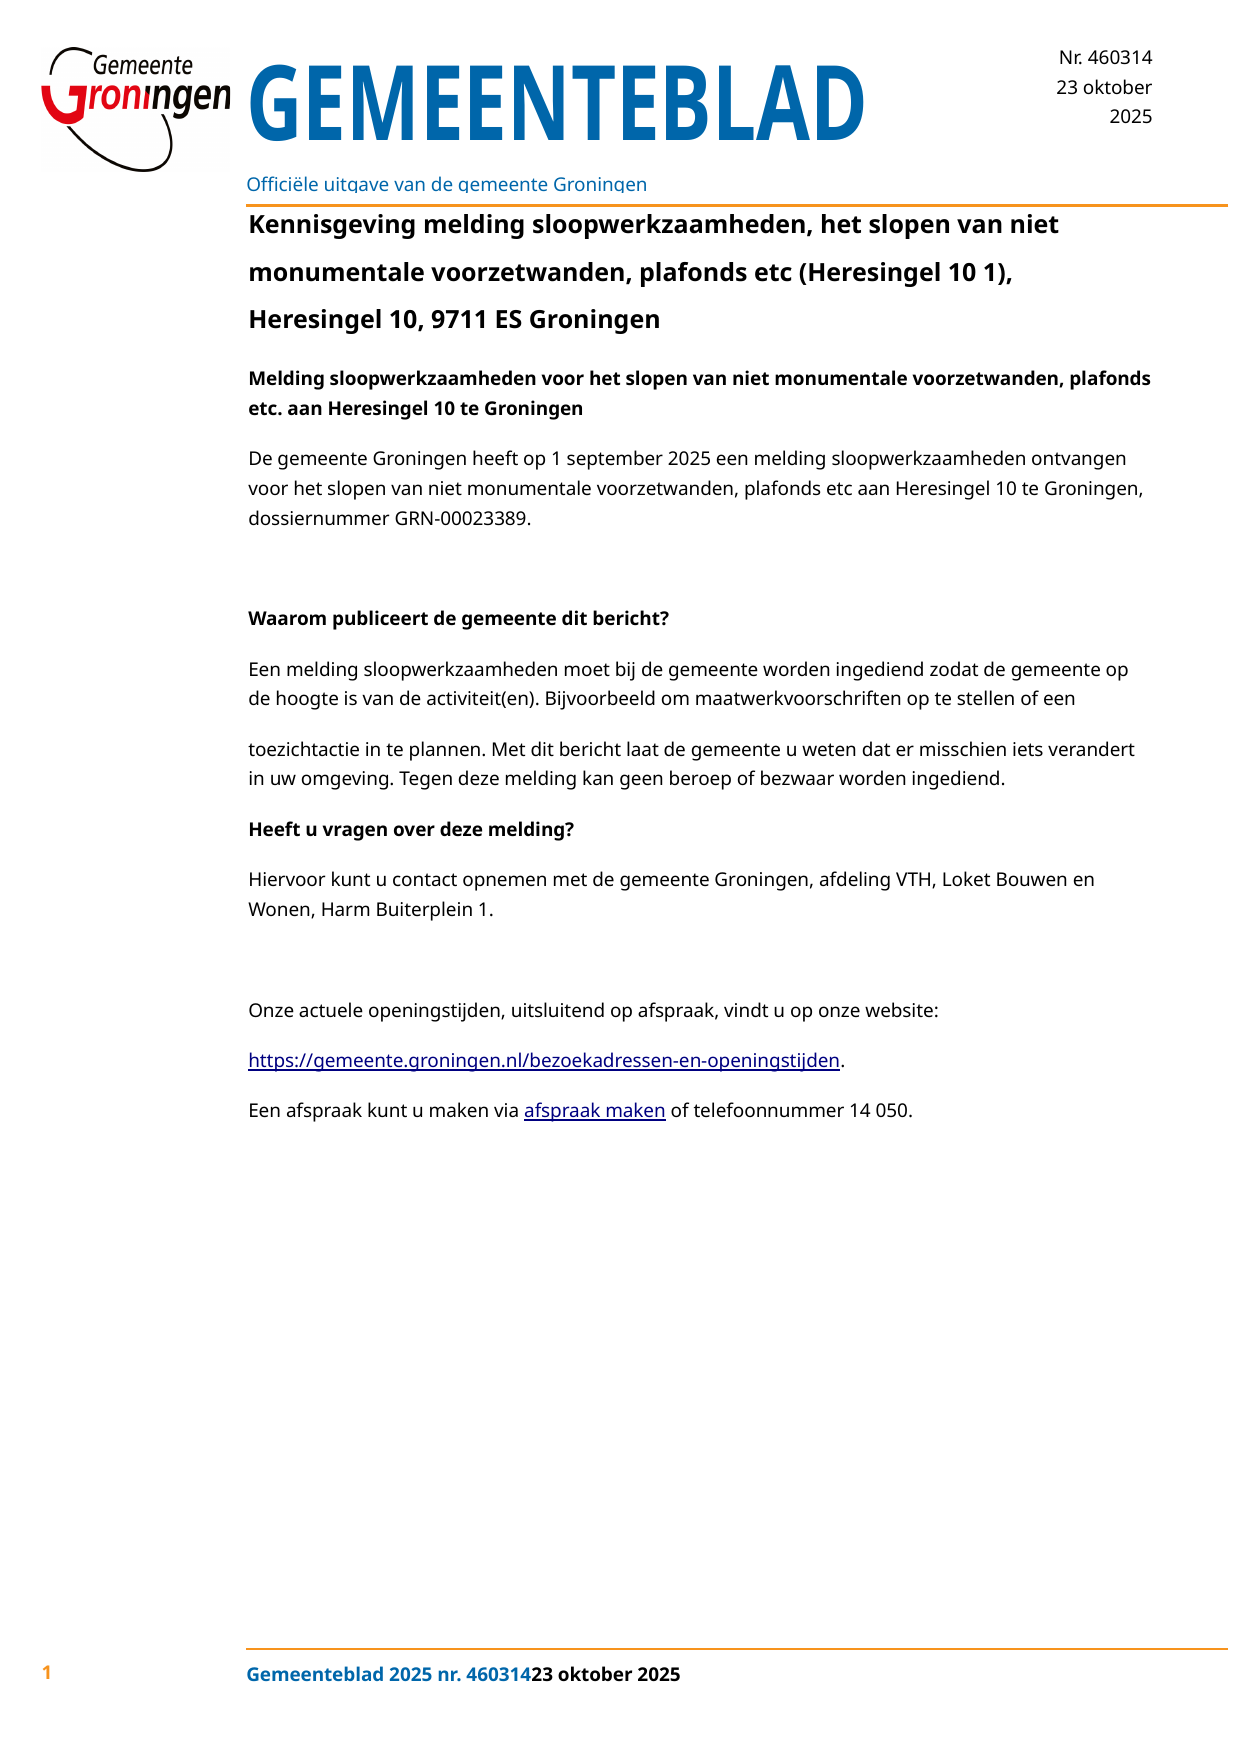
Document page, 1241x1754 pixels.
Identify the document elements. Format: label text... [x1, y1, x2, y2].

text Onze actuele openingstijden, uitsluitend op afspraak, vindt u op onze website: [248, 997, 1152, 1022]
text Heeft u vragen over deze melding? [248, 816, 1152, 842]
text https://gemeente.groningen.nl/bezoekadressen-en-openingstijden. [248, 1047, 1152, 1073]
text Waarom publiceert de gemeente dit bericht? [248, 606, 1152, 631]
text Melding sloopwerkzaamheden voor het slopen van niet monumentale voorzetwanden, plafonds etc. aan Heresingel 10 te Groningen [248, 366, 1152, 421]
text Kennisgeving melding sloopwerkzaamheden, het slopen van niet monumentale voorzetwanden, plafonds etc (Heresingel 10 1), Heresingel 10, 9711 ES Groningen [248, 207, 1152, 336]
text toezichtactie in te plannen. Met dit bericht laat de gemeente u weten dat er misschien iets verandert in uw omgeving. Tegen deze melding kan geen beroep of bezwaar worden ingediend. [248, 736, 1152, 791]
text De gemeente Groningen heeft op 1 september 2025 een melding sloopwerkzaamheden ontvangen voor het slopen van niet monumentale voorzetwanden, plafonds etc aan Heresingel 10 te Groningen, dossiernummer GRN-00023389. [248, 446, 1152, 530]
text Een melding sloopwerkzaamheden moet bij de gemeente worden ingediend zodat de gemeente op de hoogte is van de activiteit(en). Bijvoorbeeld om maatwerkvoorschriften op te stellen of een [248, 656, 1152, 711]
picture [41, 47, 231, 172]
text Een afspraak kunt u maken via afspraak maken of telefoonnummer 14 050. [248, 1098, 1152, 1123]
text Hiervoor kunt u contact opnemen met de gemeente Groningen, afdeling VTH, Loket Bouwen en Wonen, Harm Buiterplein 1. [248, 866, 1152, 922]
